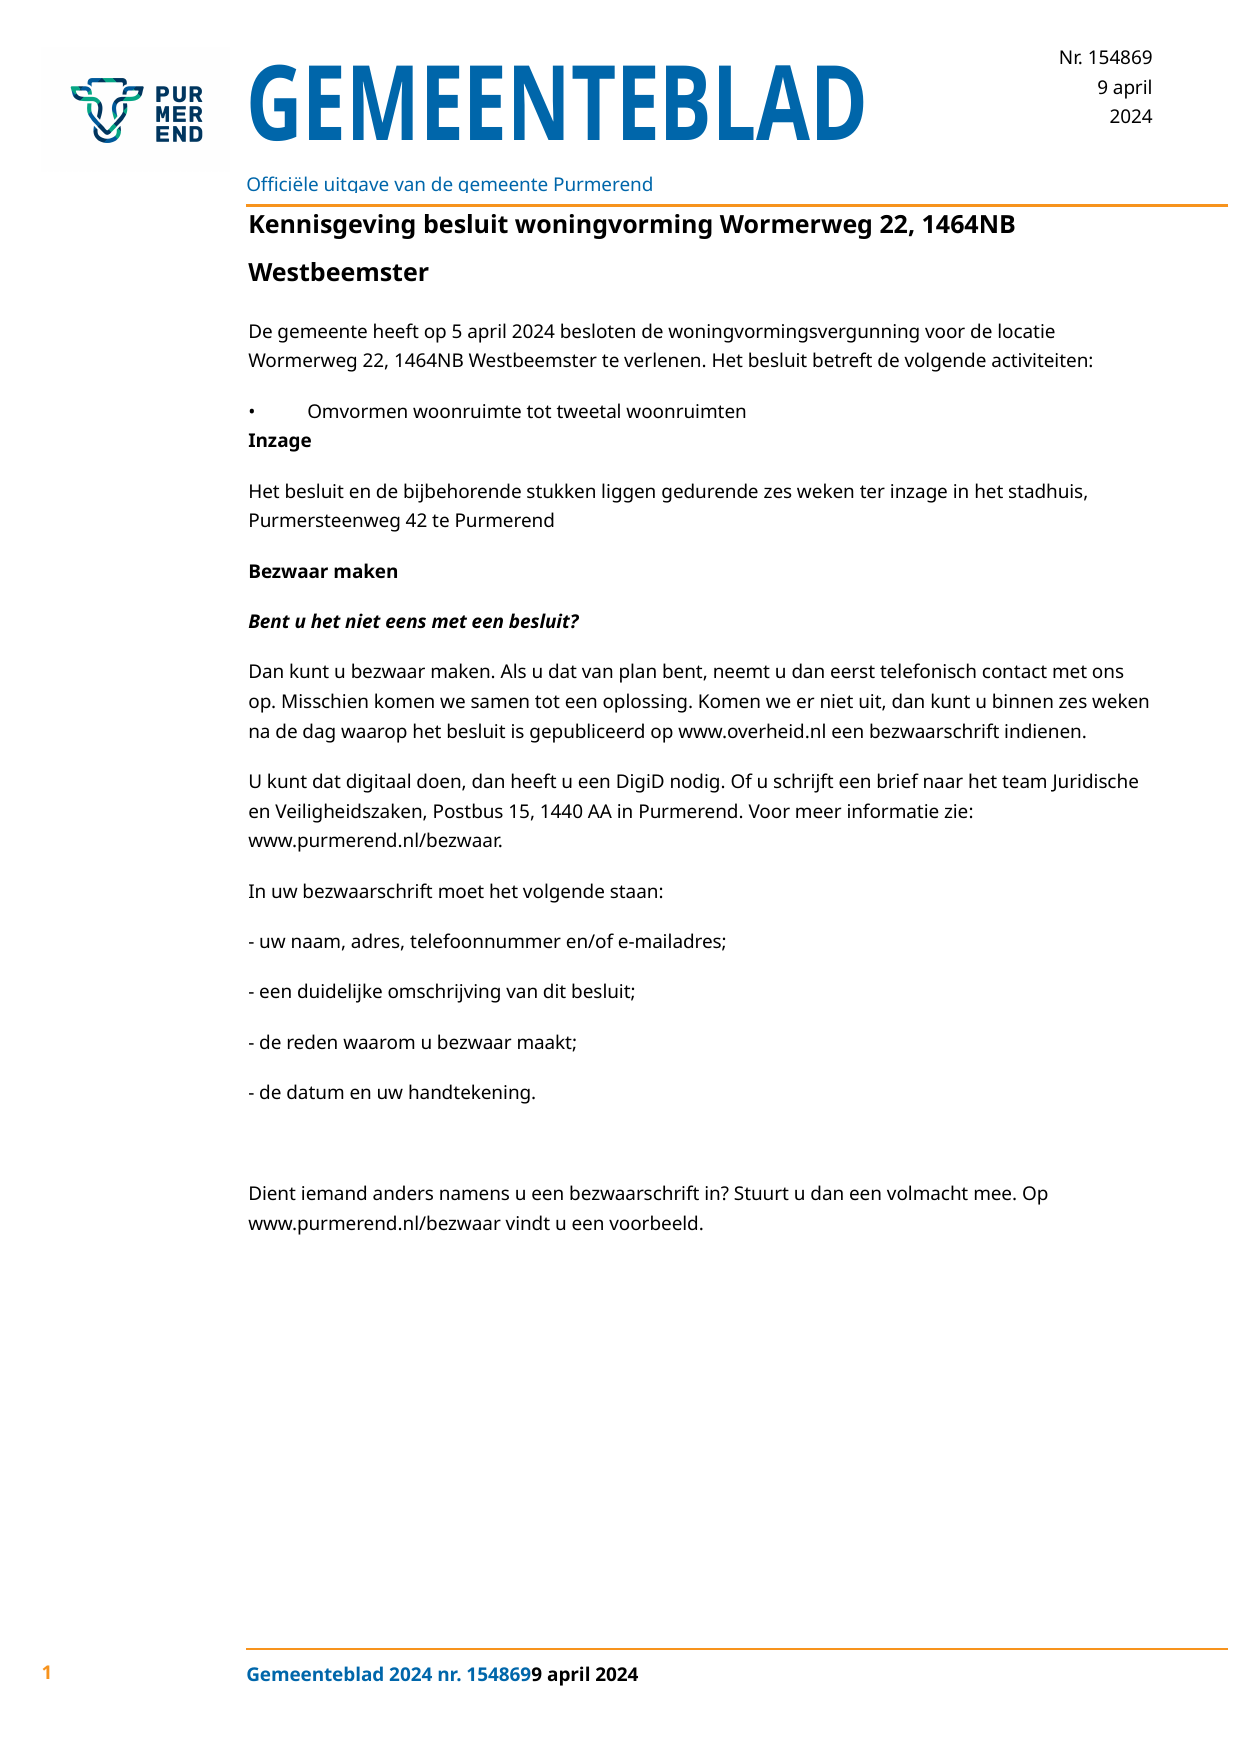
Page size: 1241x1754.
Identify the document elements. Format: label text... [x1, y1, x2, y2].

text Bezwaar maken [248, 558, 1152, 584]
text - de datum en uw handtekening. [248, 1079, 1152, 1105]
text - een duidelijke omschrijving van dit besluit; [248, 979, 1152, 1004]
text Dient iemand anders namens u een bezwaarschrift in? Stuurt u dan een volmacht mee. Op www.purmerend.nl/bezwaar vindt u een voorbeeld. [248, 1180, 1152, 1236]
text Bent u het niet eens met een besluit? [248, 608, 1152, 634]
picture [41, 47, 231, 172]
text Inzage [248, 427, 1152, 453]
text Kennisgeving besluit woningvorming Wormerweg 22, 1464NB Westbeemster [248, 207, 1152, 288]
list Omvormen woonruimte tot tweetal woonruimten [248, 398, 1152, 424]
text - uw naam, adres, telefoonnummer en/of e-mailadres; [248, 928, 1152, 954]
text Het besluit en de bijbehorende stukken liggen gedurende zes weken ter inzage in het stadhuis, Purmersteenweg 42 te Purmerend [248, 478, 1152, 533]
text Dan kunt u bezwaar maken. Als u dat van plan bent, neemt u dan eerst telefonisch contact met ons op. Misschien komen we samen tot een oplossing. Komen we er niet uit, dan kunt u binnen zes weken na de dag waarop het besluit is gepubliceerd op www.overheid.nl een bezwaarschrift indienen. [248, 659, 1152, 744]
text - de reden waarom u bezwaar maakt; [248, 1029, 1152, 1055]
text U kunt dat digitaal doen, dan heeft u een DigiD nodig. Of u schrijft een brief naar het team Juridische en Veiligheidszaken, Postbus 15, 1440 AA in Purmerend. Voor meer informatie zie: www.purmerend.nl/bezwaar. [248, 768, 1152, 853]
text De gemeente heeft op 5 april 2024 besloten de woningvormingsvergunning voor de locatie Wormerweg 22, 1464NB Westbeemster te verlenen. Het besluit betreft de volgende activiteiten: [248, 318, 1152, 373]
text In uw bezwaarschrift moet het volgende staan: [248, 878, 1152, 904]
